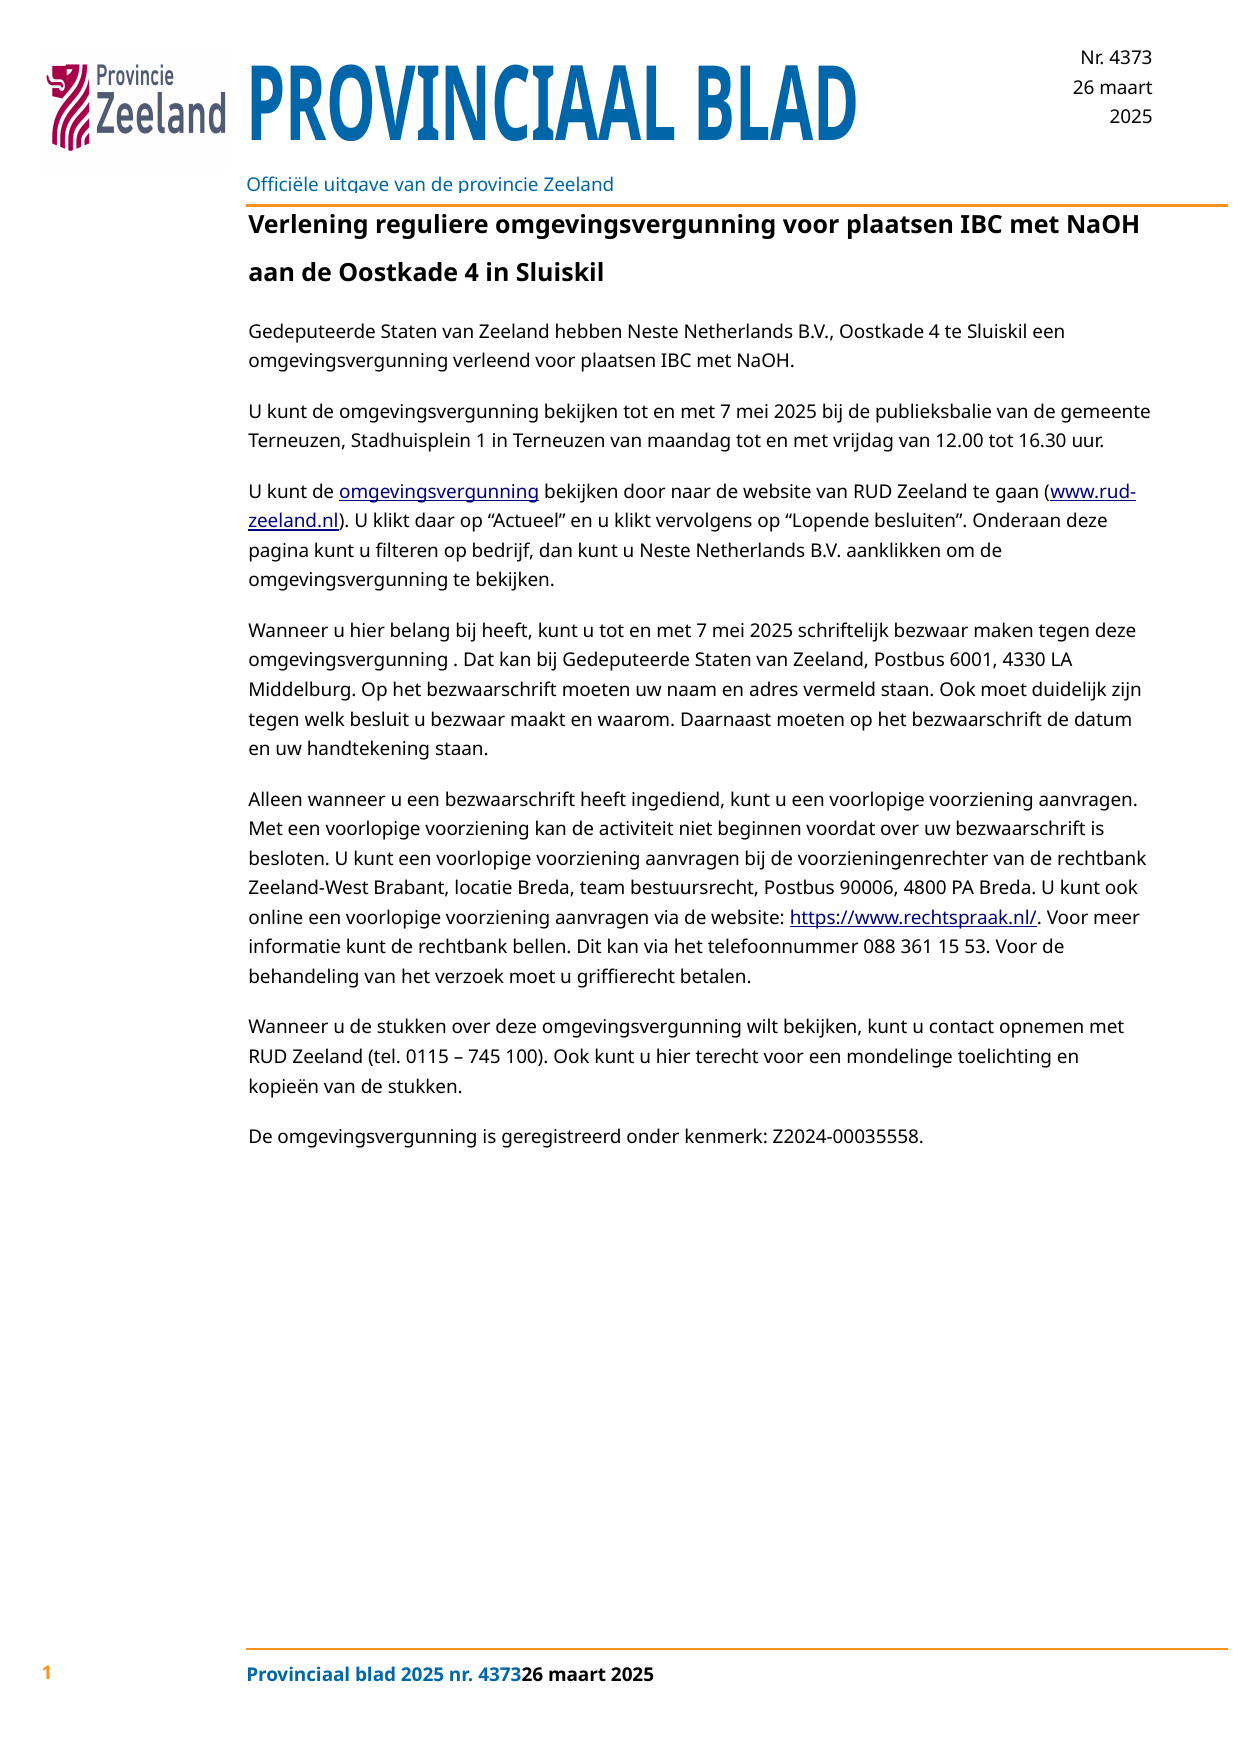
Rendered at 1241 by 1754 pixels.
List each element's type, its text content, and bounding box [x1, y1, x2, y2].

text Alleen wanneer u een bezwaarschrift heeft ingediend, kunt u een voorlopige voorziening aanvragen. Met een voorlopige voorziening kan de activiteit niet beginnen voordat over uw bezwaarschrift is besloten. U kunt een voorlopige voorziening aanvragen bij de voorzieningenrechter van de rechtbank Zeeland-West Brabant, locatie Breda, team bestuursrecht, Postbus 90006, 4800 PA Breda. U kunt ook online een voorlopige voorziening aanvragen via de website: https://www.rechtspraak.nl/. Voor meer informatie kunt de rechtbank bellen. Dit kan via het telefoonnummer 088 361 15 53. Voor de behandeling van het verzoek moet u griffierecht betalen. [248, 786, 1152, 989]
text U kunt de omgevingsvergunning bekijken tot en met 7 mei 2025 bij de publieksbalie van de gemeente Terneuzen, Stadhuisplein 1 in Terneuzen van maandag tot en met vrijdag van 12.00 tot 16.30 uur. [248, 398, 1152, 453]
text U kunt de omgevingsvergunning bekijken door naar de website van RUD Zeeland te gaan (www.rud-zeeland.nl). U klikt daar op “Actueel” en u klikt vervolgens op “Lopende besluiten”. Onderaan deze pagina kunt u filteren op bedrijf, dan kunt u Neste Netherlands B.V. aanklikken om de omgevingsvergunning te bekijken. [248, 478, 1152, 592]
text De omgevingsvergunning is geregistreerd onder kenmerk: Z2024-00035558. [248, 1123, 1152, 1149]
text Wanneer u de stukken over deze omgevingsvergunning wilt bekijken, kunt u contact opnemen met RUD Zeeland (tel. 0115 – 745 100). Ook kunt u hier terecht voor een mondelinge toelichting en kopieën van de stukken. [248, 1014, 1152, 1099]
text Verlening reguliere omgevingsvergunning voor plaatsen IBC met NaOH aan de Oostkade 4 in Sluiskil [248, 207, 1152, 288]
text Gedeputeerde Staten van Zeeland hebben Neste Netherlands B.V., Oostkade 4 te Sluiskil een omgevingsvergunning verleend voor plaatsen IBC met NaOH. [248, 318, 1152, 373]
text Wanneer u hier belang bij heeft, kunt u tot en met 7 mei 2025 schriftelijk bezwaar maken tegen deze omgevingsvergunning . Dat kan bij Gedeputeerde Staten van Zeeland, Postbus 6001, 4330 LA Middelburg. Op het bezwaarschrift moeten uw naam en adres vermeld staan. Ook moet duidelijk zijn tegen welk besluit u bezwaar maakt en waarom. Daarnaast moeten op het bezwaarschrift de datum en uw handtekening staan. [248, 617, 1152, 761]
picture [41, 47, 231, 172]
